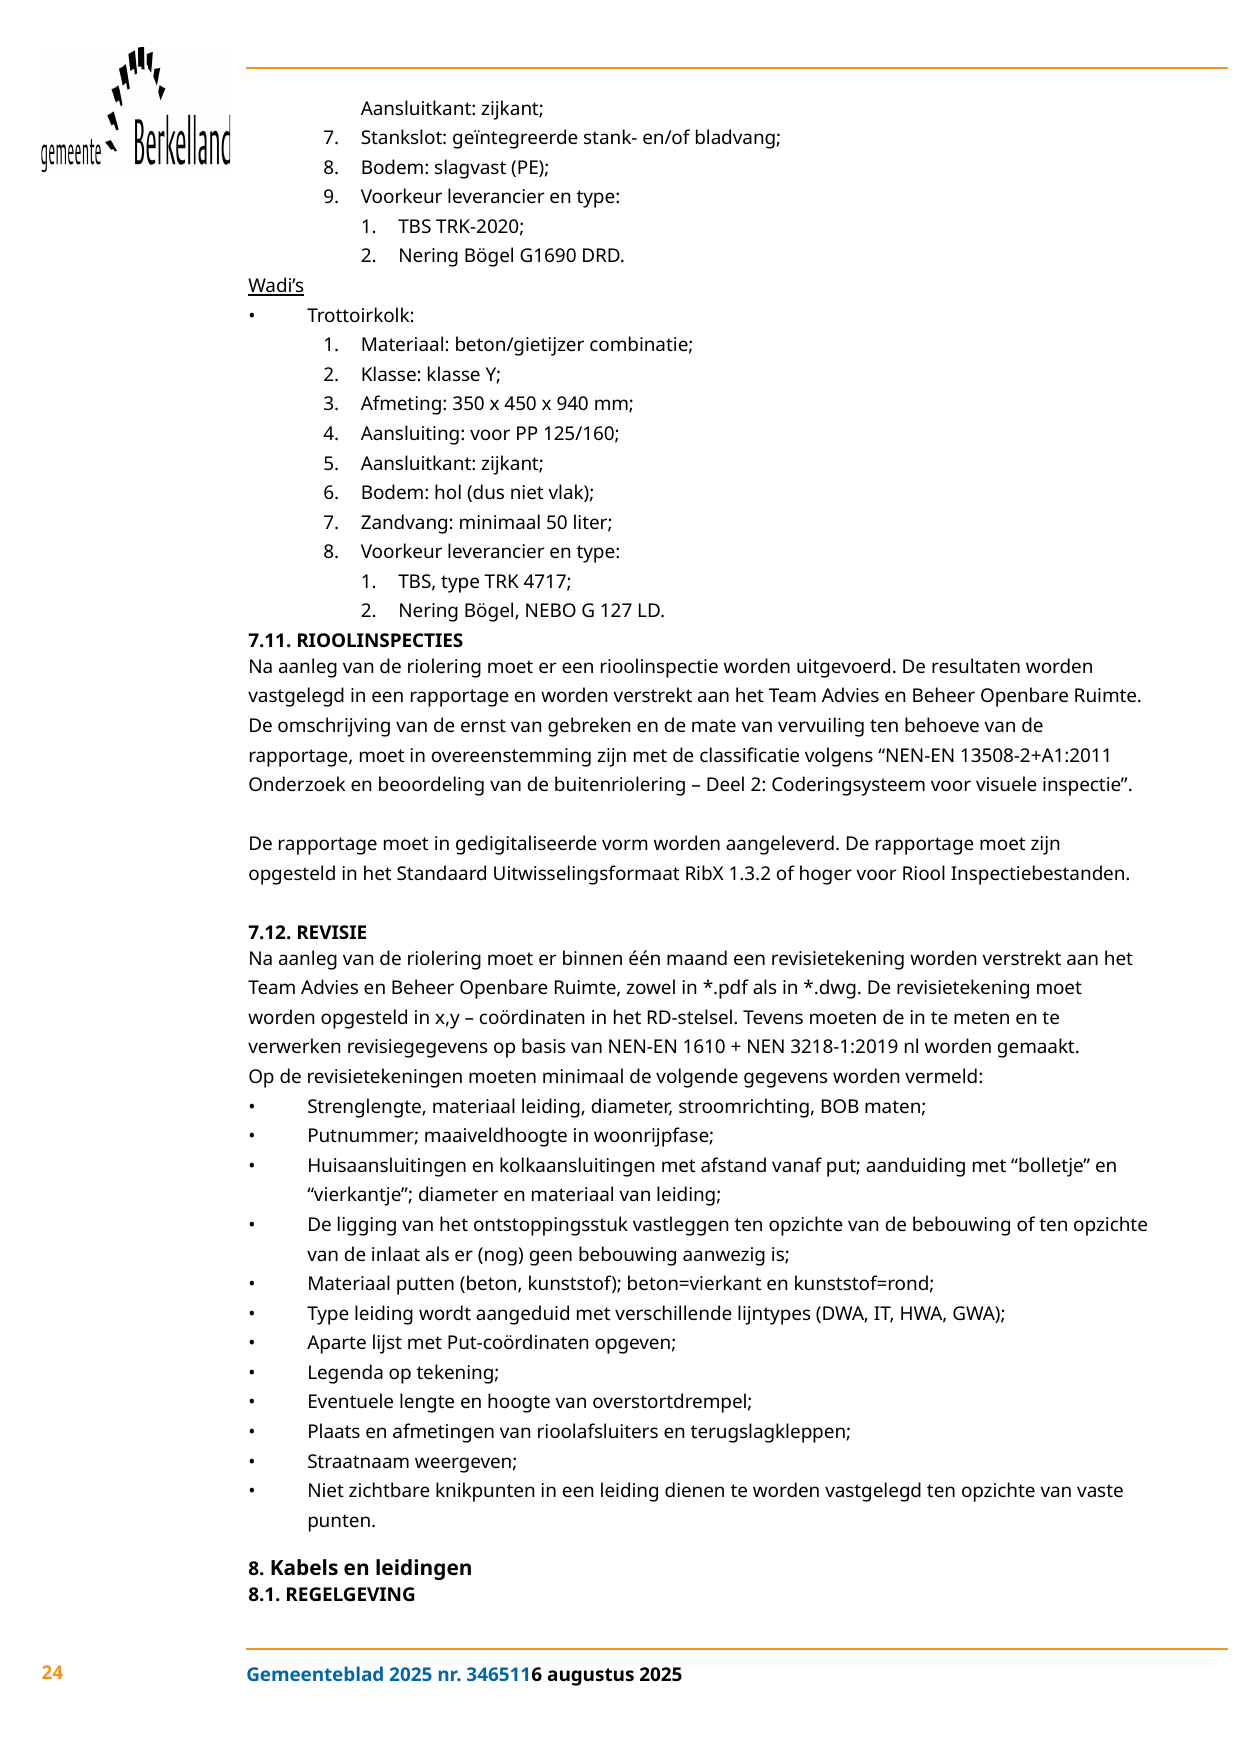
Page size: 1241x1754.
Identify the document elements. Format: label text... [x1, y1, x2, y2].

list Niet zichtbare knikpunten in een leiding dienen te worden vastgelegd ten opzichte van vaste punten. [248, 1477, 1152, 1533]
list Legenda op tekening; [248, 1359, 1152, 1385]
list Straatnaam weergeven; [248, 1448, 1152, 1474]
text 7.12. REVISIE [248, 919, 1152, 945]
list Aansluitkant: zijkant; [323, 95, 1152, 121]
list TBS TRK-2020; [361, 213, 1152, 239]
list Type leiding wordt aangeduid met verschillende lijntypes (DWA, IT, HWA, GWA); [248, 1300, 1152, 1326]
list Zandvang: minimaal 50 liter; [323, 509, 1152, 535]
text De rapportage moet in gedigitaliseerde vorm worden aangeleverd. De rapportage moet zijn opgesteld in het Standaard Uitwisselingsformaat RibX 1.3.2 of hoger voor Riool Inspectiebestanden. [248, 831, 1152, 886]
list Bodem: hol (dus niet vlak); [323, 479, 1152, 505]
list Trottoirkolk: [248, 302, 1152, 328]
text Wadi’s [248, 272, 1152, 298]
list Voorkeur leverancier en type: [323, 538, 1152, 564]
list Nering Bögel G1690 DRD. [361, 243, 1152, 268]
list Aansluiting: voor PP 125/160; [323, 420, 1152, 446]
list Bodem: slagvast (PE); [323, 154, 1152, 180]
list De ligging van het ontstoppingsstuk vastleggen ten opzichte van de bebouwing of ten opzichte van de inlaat als er (nog) geen bebouwing aanwezig is; [248, 1211, 1152, 1267]
list Voorkeur leverancier en type: [323, 183, 1152, 209]
list Materiaal putten (beton, kunststof); beton=vierkant en kunststof=rond; [248, 1270, 1152, 1296]
list Plaats en afmetingen van rioolafsluiters en terugslagkleppen; [248, 1418, 1152, 1444]
text 7.11. RIOOLINSPECTIES [248, 627, 1152, 653]
list Nering Bögel, NEBO G 127 LD. [361, 598, 1152, 623]
list Aparte lijst met Put-coördinaten opgeven; [248, 1329, 1152, 1355]
list Huisaansluitingen en kolkaansluitingen met afstand vanaf put; aanduiding met “bolletje” en “vierkantje”; diameter en materiaal van leiding; [248, 1152, 1152, 1207]
list Eventuele lengte en hoogte van overstortdrempel; [248, 1389, 1152, 1414]
text Na aanleg van de riolering moet er binnen één maand een revisietekening worden verstrekt aan het Team Advies en Beheer Openbare Ruimte, zowel in *.pdf als in *.dwg. De revisietekening moet worden opgesteld in x,y – coördinaten in het RD-stelsel. Tevens moeten de in te meten en te verwerken revisiegegevens op basis van NEN-EN 1610 + NEN 3218-1:2019 nl worden gemaakt. [248, 945, 1152, 1059]
list Aansluitkant: zijkant; [323, 450, 1152, 476]
text 8.1. REGELGEVING [248, 1581, 1152, 1607]
list Materiaal: beton/gietijzer combinatie; [323, 331, 1152, 357]
picture [41, 47, 231, 172]
list TBS, type TRK 4717; [361, 568, 1152, 594]
list Klasse: klasse Y; [323, 361, 1152, 387]
text Na aanleg van de riolering moet er een rioolinspectie worden uitgevoerd. De resultaten worden vastgelegd in een rapportage en worden verstrekt aan het Team Advies en Beheer Openbare Ruimte. De omschrijving van de ernst van gebreken en de mate van vervuiling ten behoeve van de rapportage, moet in overeenstemming zijn met de classificatie volgens “NEN-EN 13508-2+A1:2011 Onderzoek en beoordeling van de buitenriolering – Deel 2: Coderingsysteem voor visuele inspectie”. [248, 653, 1152, 797]
list Stankslot: geïntegreerde stank- en/of bladvang; [323, 124, 1152, 150]
list Afmeting: 350 x 450 x 940 mm; [323, 391, 1152, 416]
text Op de revisietekeningen moeten minimaal de volgende gegevens worden vermeld: [248, 1063, 1152, 1089]
list Putnummer; maaiveldhoogte in woonrijpfase; [248, 1122, 1152, 1148]
text 8. Kabels en leidingen [248, 1553, 1152, 1581]
list Strenglengte, materiaal leiding, diameter, stroomrichting, BOB maten; [248, 1093, 1152, 1119]
